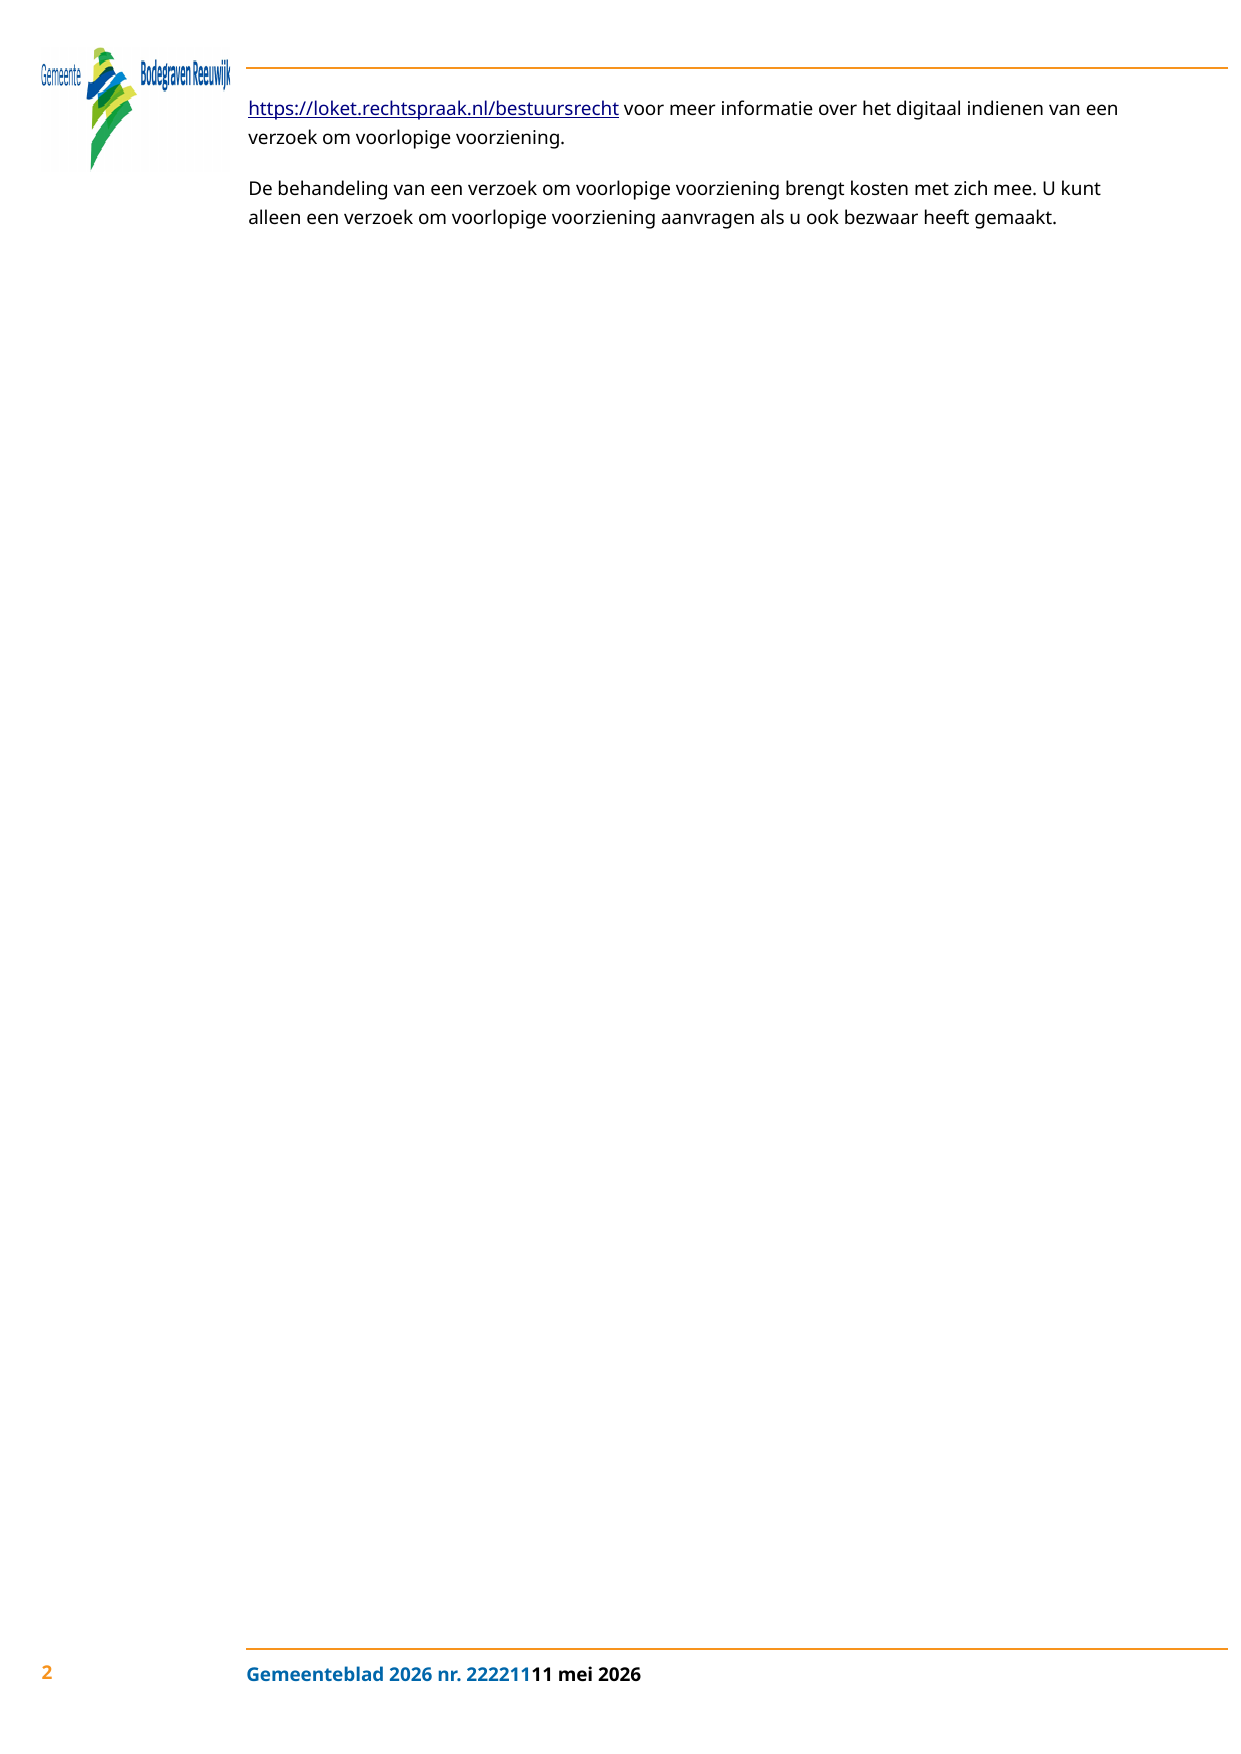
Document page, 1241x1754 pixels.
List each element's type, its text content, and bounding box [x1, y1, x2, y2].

text https://loket.rechtspraak.nl/bestuursrecht voor meer informatie over het digitaal indienen van een verzoek om voorlopige voorziening. [248, 95, 1152, 150]
picture [41, 47, 231, 172]
text De behandeling van een verzoek om voorlopige voorziening brengt kosten met zich mee. U kunt alleen een verzoek om voorlopige voorziening aanvragen als u ook bezwaar heeft gemaakt. [248, 175, 1152, 230]
